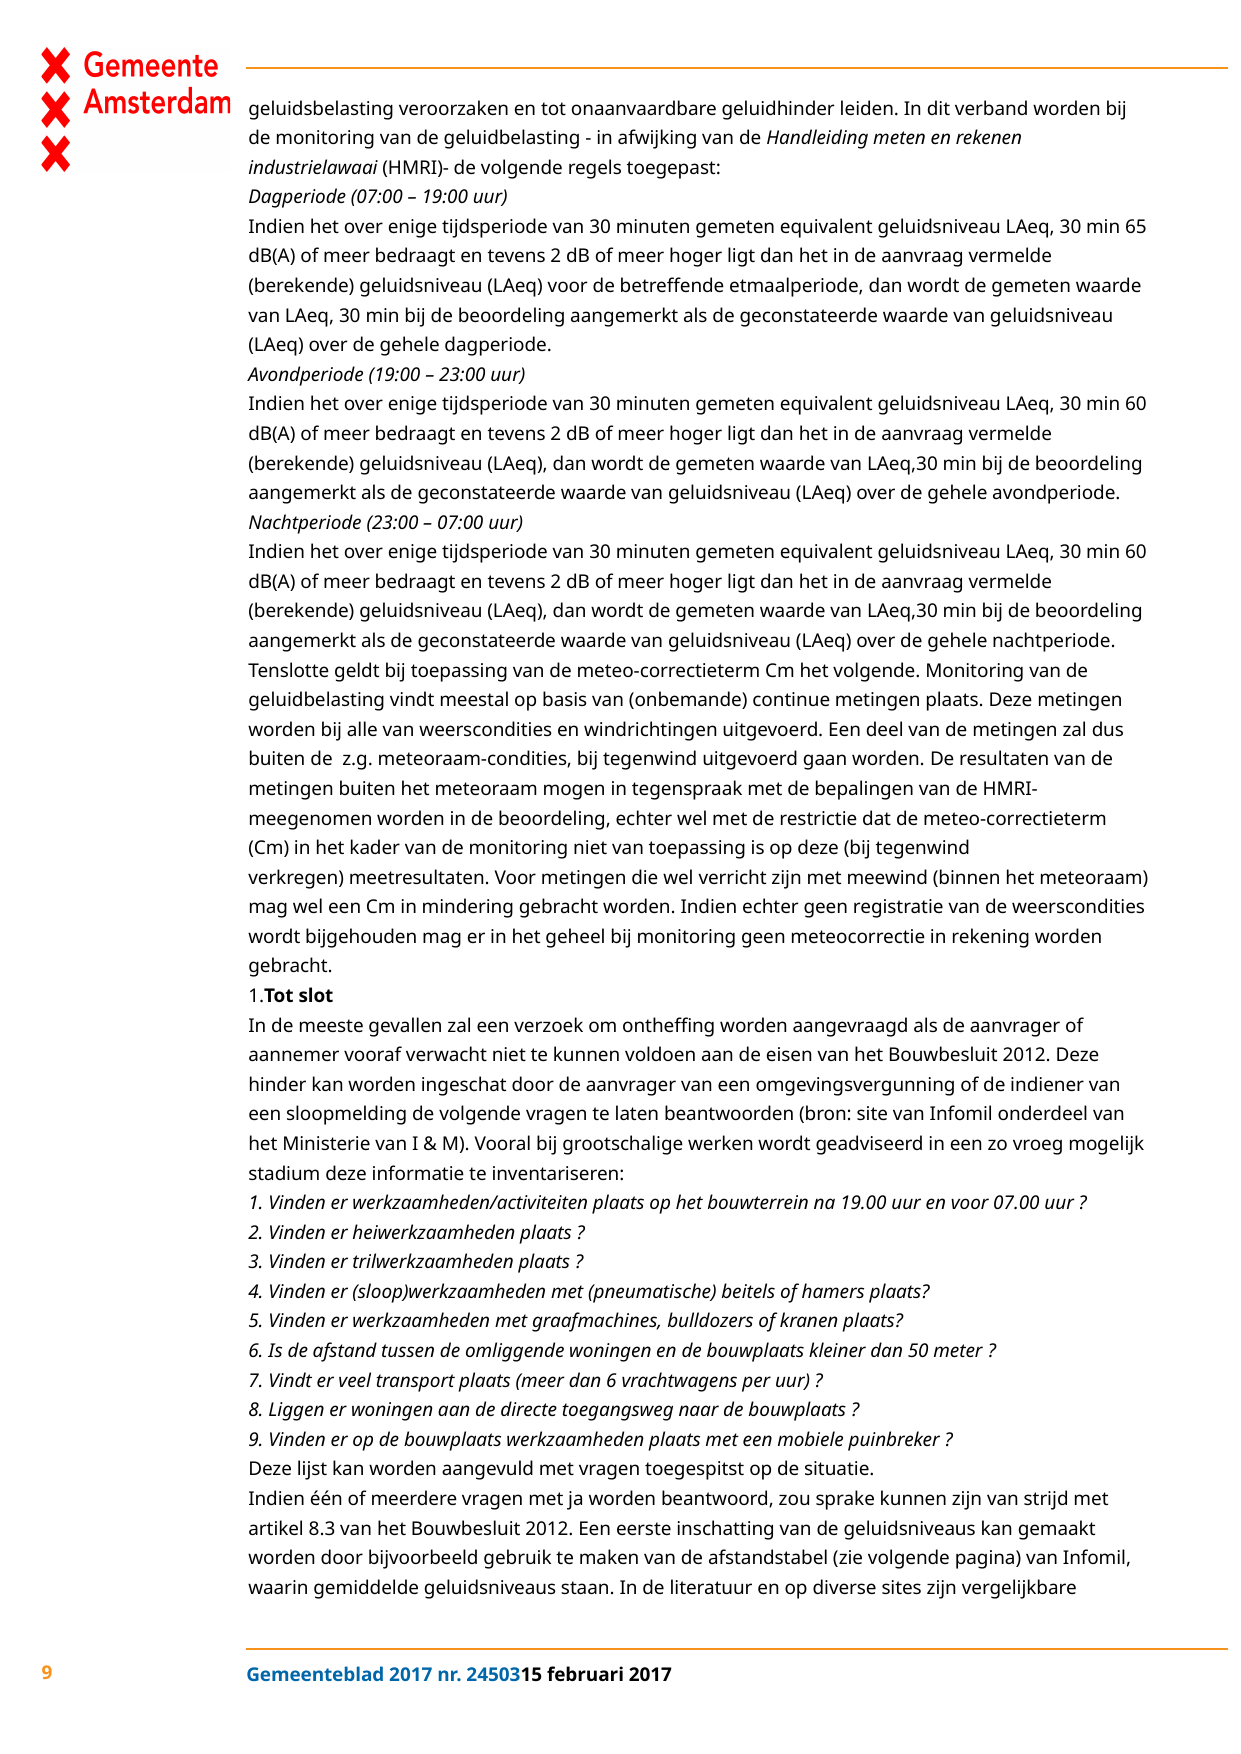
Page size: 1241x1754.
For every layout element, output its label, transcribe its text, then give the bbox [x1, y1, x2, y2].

text 8. Liggen er woningen aan de directe toegangsweg naar de bouwplaats ? [248, 1396, 1152, 1422]
text Deze lijst kan worden aangevuld met vragen toegespitst op de situatie. [248, 1456, 1152, 1481]
text In de meeste gevallen zal een verzoek om ontheffing worden aangevraagd als de aanvrager of aannemer vooraf verwacht niet te kunnen voldoen aan de eisen van het Bouwbesluit 2012. Deze hinder kan worden ingeschat door de aanvrager van een omgevingsvergunning of de indiener van een sloopmelding de volgende vragen te laten beantwoorden (bron: site van Infomil onderdeel van het Ministerie van I & M). Vooral bij grootschalige werken wordt geadviseerd in een zo vroeg mogelijk stadium deze informatie te inventariseren: [248, 1012, 1152, 1186]
text Avondperiode (19:00 – 23:00 uur) [248, 361, 1152, 387]
text 2. Vinden er heiwerkzaamheden plaats ? [248, 1219, 1152, 1245]
text 5. Vinden er werkzaamheden met graafmachines, bulldozers of kranen plaats? [248, 1308, 1152, 1333]
text Indien het over enige tijdsperiode van 30 minuten gemeten equivalent geluidsniveau LAeq, 30 min 60 dB(A) of meer bedraagt en tevens 2 dB of meer hoger ligt dan het in de aanvraag vermelde (berekende) geluidsniveau (LAeq), dan wordt de gemeten waarde van LAeq,30 min bij de beoordeling aangemerkt als de geconstateerde waarde van geluidsniveau (LAeq) over de gehele avondperiode. [248, 391, 1152, 505]
text Indien één of meerdere vragen met ja worden beantwoord, zou sprake kunnen zijn van strijd met artikel 8.3 van het Bouwbesluit 2012. Een eerste inschatting van de geluidsniveaus kan gemaakt worden door bijvoorbeeld gebruik te maken van de afstandstabel (zie volgende pagina) van Infomil, waarin gemiddelde geluidsniveaus staan. In de literatuur en op diverse sites zijn vergelijkbare [248, 1485, 1152, 1600]
text 4. Vinden er (sloop)werkzaamheden met (pneumatische) beitels of hamers plaats? [248, 1278, 1152, 1304]
text 9. Vinden er op de bouwplaats werkzaamheden plaats met een mobiele puinbreker ? [248, 1426, 1152, 1452]
text Indien het over enige tijdsperiode van 30 minuten gemeten equivalent geluidsniveau LAeq, 30 min 60 dB(A) of meer bedraagt en tevens 2 dB of meer hoger ligt dan het in de aanvraag vermelde (berekende) geluidsniveau (LAeq), dan wordt de gemeten waarde van LAeq,30 min bij de beoordeling aangemerkt als de geconstateerde waarde van geluidsniveau (LAeq) over de gehele nachtperiode. [248, 538, 1152, 653]
text 7. Vindt er veel transport plaats (meer dan 6 vrachtwagens per uur) ? [248, 1367, 1152, 1393]
text Nachtperiode (23:00 – 07:00 uur) [248, 509, 1152, 535]
text Dagperiode (07:00 – 19:00 uur) [248, 183, 1152, 209]
text 1.Tot slot [248, 982, 1152, 1008]
picture [41, 47, 231, 172]
text 1. Vinden er werkzaamheden/activiteiten plaats op het bouwterrein na 19.00 uur en voor 07.00 uur ? [248, 1189, 1152, 1215]
text geluidsbelasting veroorzaken en tot onaanvaardbare geluidhinder leiden. In dit verband worden bij de monitoring van de geluidbelasting - in afwijking van de Handleiding meten en rekenen industrielawaai (HMRI)- de volgende regels toegepast: [248, 95, 1152, 180]
text Indien het over enige tijdsperiode van 30 minuten gemeten equivalent geluidsniveau LAeq, 30 min 65 dB(A) of meer bedraagt en tevens 2 dB of meer hoger ligt dan het in de aanvraag vermelde (berekende) geluidsniveau (LAeq) voor de betreffende etmaalperiode, dan wordt de gemeten waarde van LAeq, 30 min bij de beoordeling aangemerkt als de geconstateerde waarde van geluidsniveau (LAeq) over de gehele dagperiode. [248, 213, 1152, 357]
text 6. Is de afstand tussen de omliggende woningen en de bouwplaats kleiner dan 50 meter ? [248, 1337, 1152, 1363]
text Tenslotte geldt bij toepassing van de meteo-correctieterm Cm het volgende. Monitoring van de geluidbelasting vindt meestal op basis van (onbemande) continue metingen plaats. Deze metingen worden bij alle van weerscondities en windrichtingen uitgevoerd. Een deel van de metingen zal dus buiten de z.g. meteoraam-condities, bij tegenwind uitgevoerd gaan worden. De resultaten van de metingen buiten het meteoraam mogen in tegenspraak met de bepalingen van de HMRI-meegenomen worden in de beoordeling, echter wel met de restrictie dat de meteo-correctieterm (Cm) in het kader van de monitoring niet van toepassing is op deze (bij tegenwind verkregen) meetresultaten. Voor metingen die wel verricht zijn met meewind (binnen het meteoraam) mag wel een Cm in mindering gebracht worden. Indien echter geen registratie van de weerscondities wordt bijgehouden mag er in het geheel bij monitoring geen meteocorrectie in rekening worden gebracht. [248, 657, 1152, 978]
text 3. Vinden er trilwerkzaamheden plaats ? [248, 1248, 1152, 1274]
